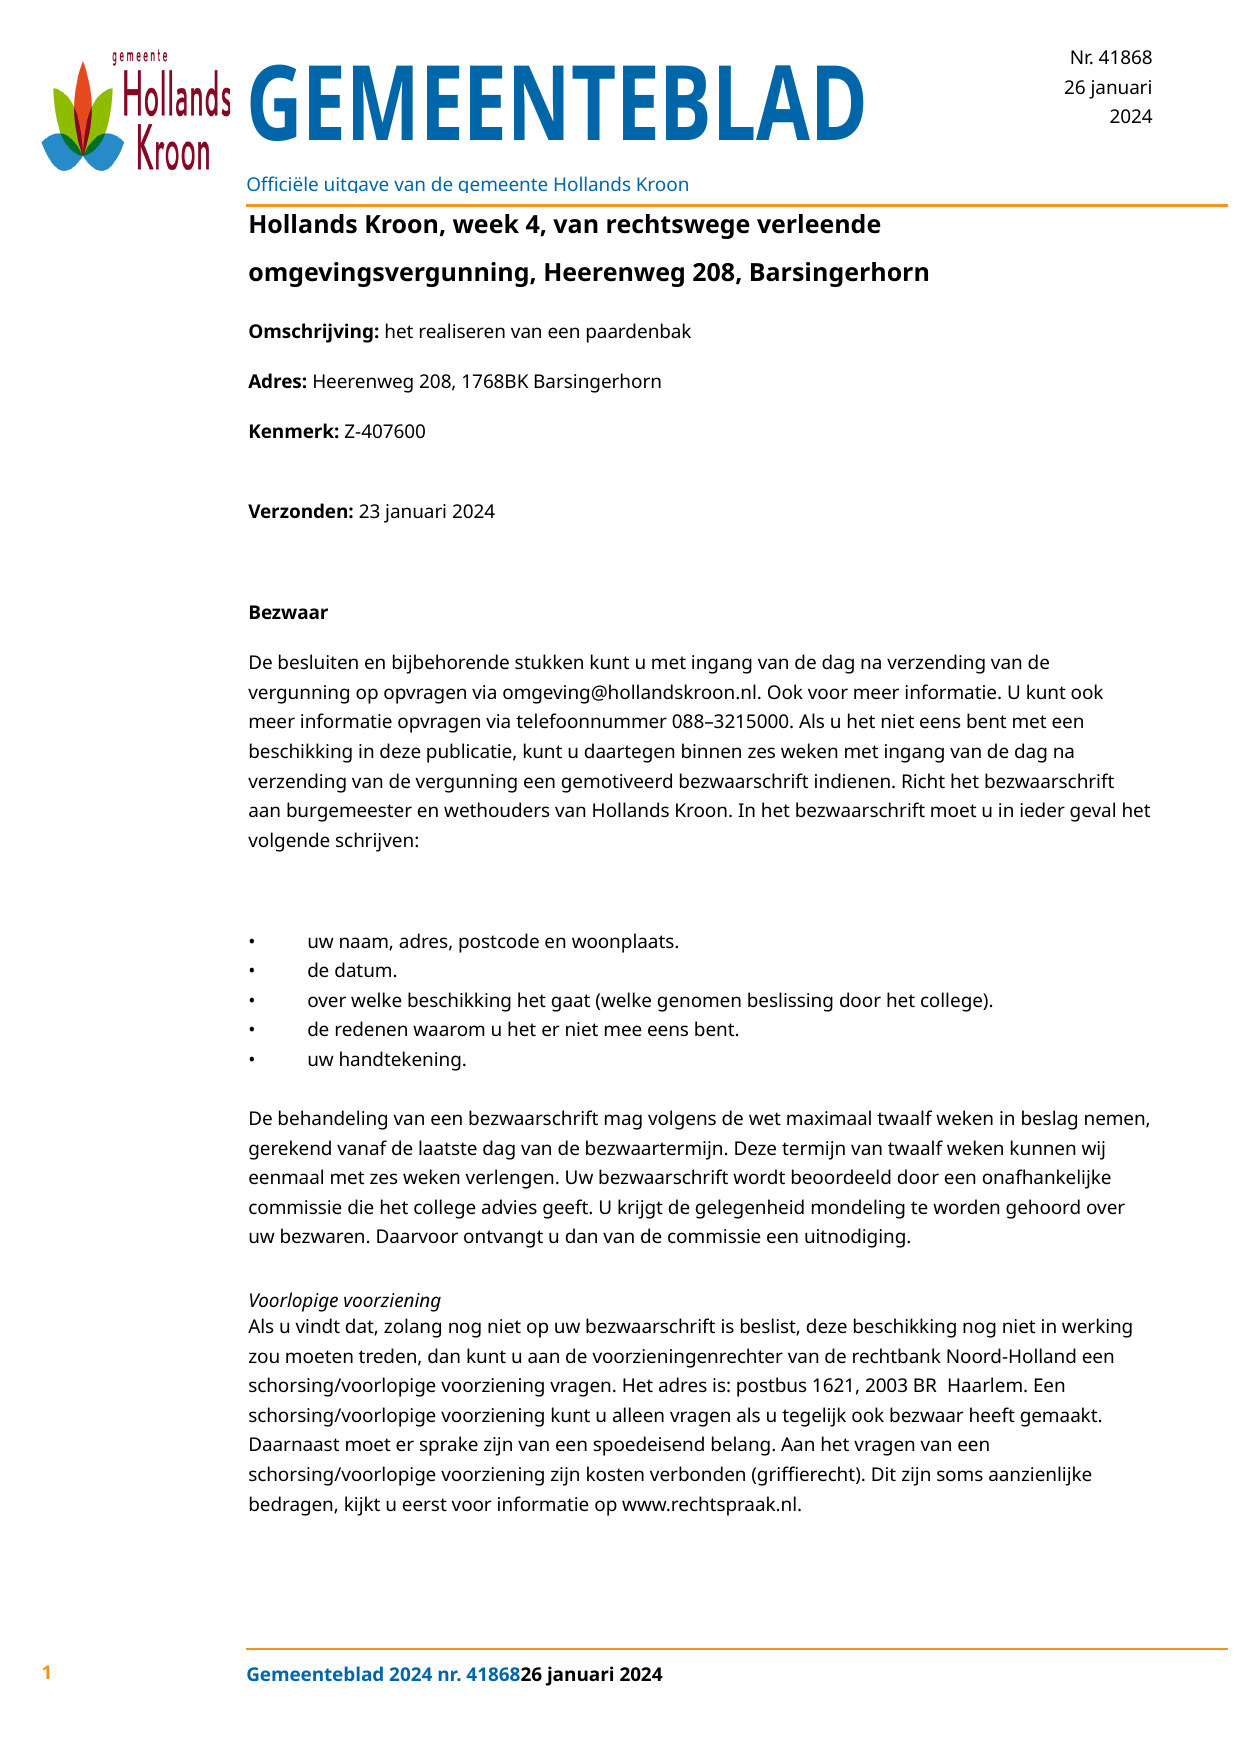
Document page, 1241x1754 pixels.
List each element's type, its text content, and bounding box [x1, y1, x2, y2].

text De behandeling van een bezwaarschrift mag volgens de wet maximaal twaalf weken in beslag nemen, gerekend vanaf de laatste dag van de bezwaartermijn. Deze termijn van twaalf weken kunnen wij eenmaal met zes weken verlengen. Uw bezwaarschrift wordt beoordeeld door een onafhankelijke commissie die het college advies geeft. U krijgt de gelegenheid mondeling te worden gehoord over uw bezwaren. Daarvoor ontvangt u dan van de commissie een uitnodiging. [248, 1105, 1152, 1249]
table_header [248, 469, 700, 495]
text Hollands Kroon, week 4, van rechtswege verleende omgevingsvergunning, Heerenweg 208, Barsingerhorn [248, 207, 1152, 288]
list uw naam, adres, postcode en woonplaats. [248, 928, 1152, 953]
text Voorlopige voorziening [248, 1288, 1152, 1313]
text Verzonden: 23 januari 2024 [248, 498, 1152, 524]
text Kenmerk: Z-407600 [248, 419, 1152, 444]
text De besluiten en bijbehorende stukken kunt u met ingang van de dag na verzending van de vergunning op opvragen via omgeving@hollandskroon.nl. Ook voor meer informatie. U kunt ook meer informatie opvragen via telefoonnummer 088–3215000. Als u het niet eens bent met een beschikking in deze publicatie, kunt u daartegen binnen zes weken met ingang van de dag na verzending van de vergunning een gemotiveerd bezwaarschrift indienen. Richt het bezwaarschrift aan burgemeester en wethouders van Hollands Kroon. In het bezwaarschrift moet u in ieder geval het volgende schrijven: [248, 649, 1152, 853]
picture [41, 47, 231, 172]
list de datum. [248, 957, 1152, 983]
list over welke beschikking het gaat (welke genomen beslissing door het college). [248, 987, 1152, 1013]
text Bezwaar [248, 599, 1152, 625]
text Als u vindt dat, zolang nog niet op uw bezwaarschrift is beslist, deze beschikking nog niet in werking zou moeten treden, dan kunt u aan de voorzieningenrechter van de rechtbank Noord-Holland een schorsing/voorlopige voorziening vragen. Het adres is: postbus 1621, 2003 BR Haarlem. Een schorsing/voorlopige voorziening kunt u alleen vragen als u tegelijk ook bezwaar heeft gemaakt. Daarnaast moet er sprake zijn van een spoedeisend belang. Aan het vragen van een schorsing/voorlopige voorziening zijn kosten verbonden (griffierecht). Dit zijn soms aanzienlijke bedragen, kijkt u eerst voor informatie op www.rechtspraak.nl. [248, 1313, 1152, 1517]
text Adres: Heerenweg 208, 1768BK Barsingerhorn [248, 368, 1152, 394]
list uw handtekening. [248, 1046, 1152, 1072]
table_header [700, 469, 1152, 495]
text Omschrijving: het realiseren van een paardenbak [248, 318, 1152, 344]
list de redenen waarom u het er niet mee eens bent. [248, 1017, 1152, 1042]
